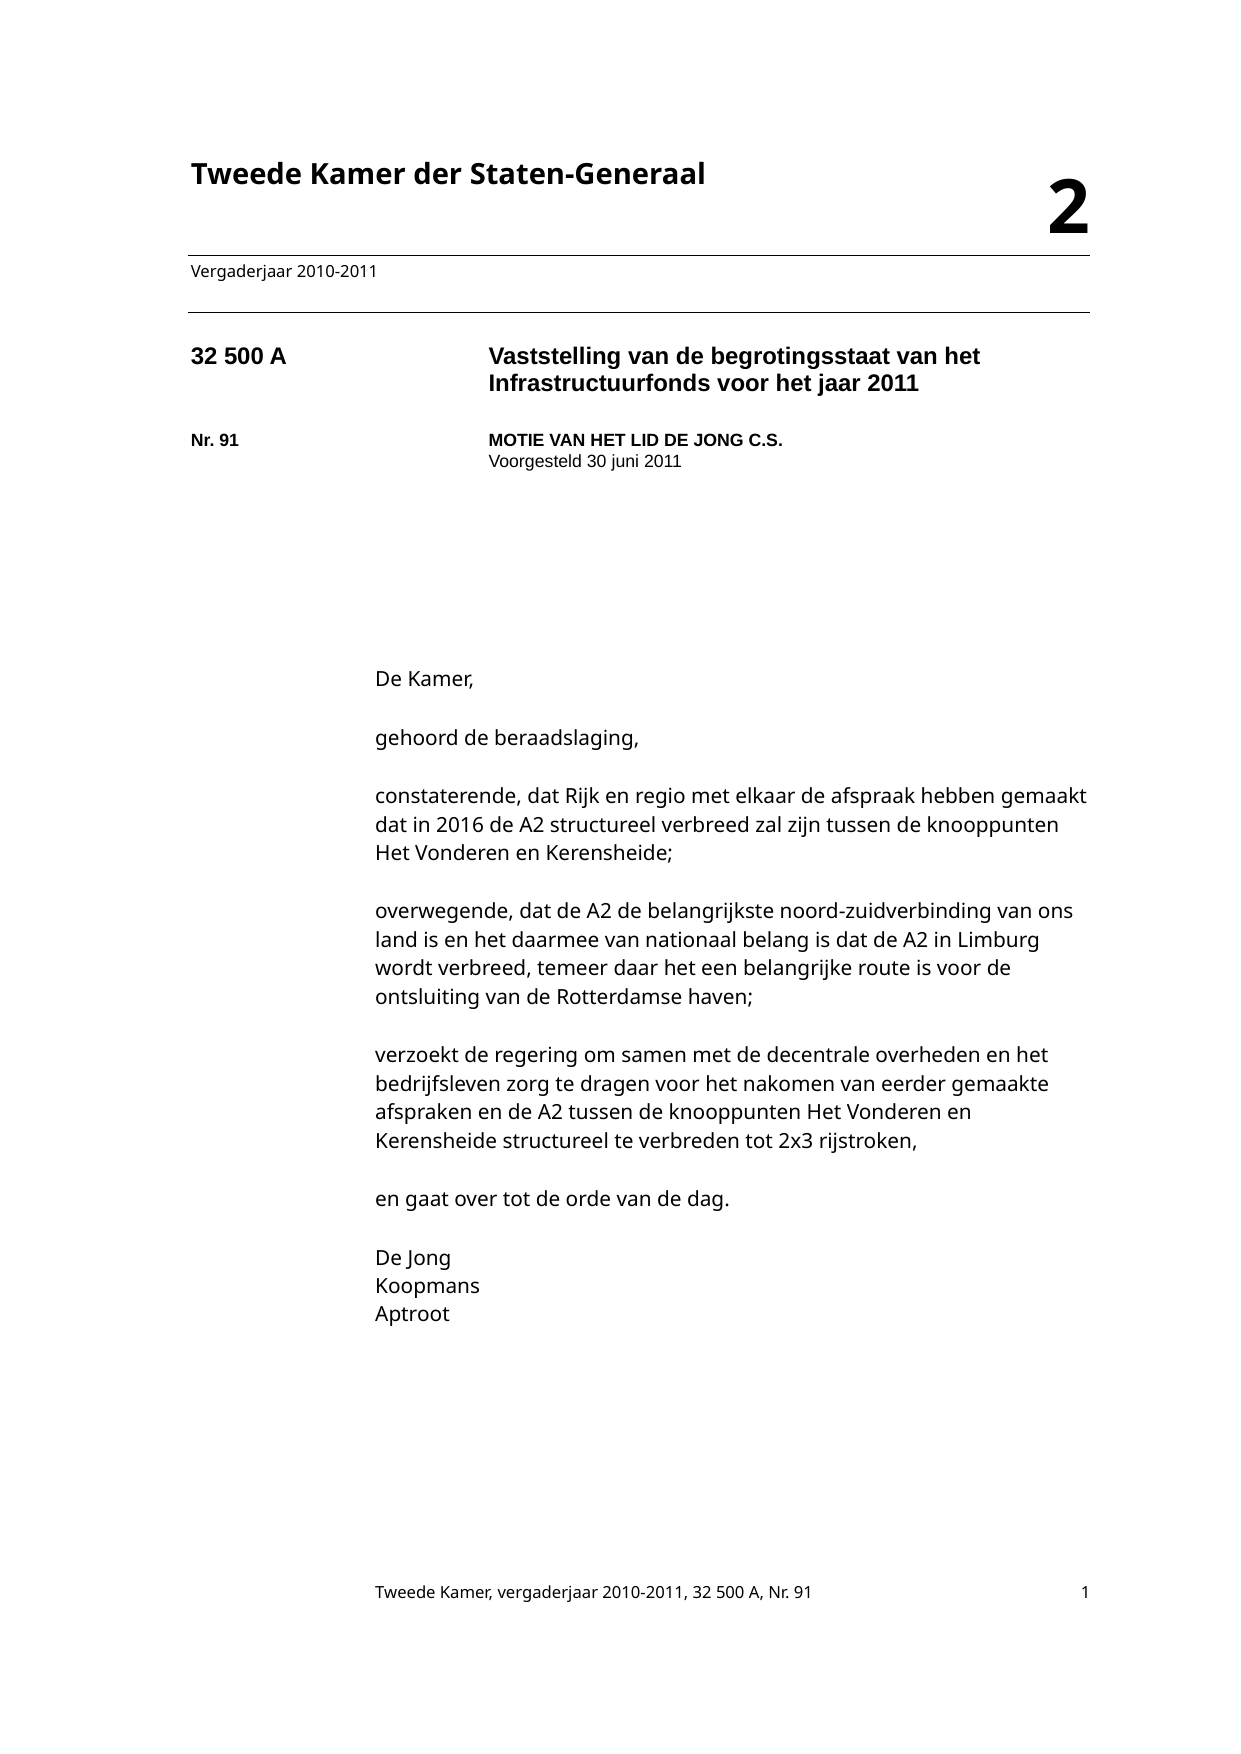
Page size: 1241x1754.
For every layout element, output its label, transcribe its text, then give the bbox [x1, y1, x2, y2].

text gehoord de beraadslaging, [375, 723, 1090, 751]
text verzoekt de regering om samen met de decentrale overheden en het bedrijfsleven zorg te dragen voor het nakomen van eerder gemaakte afspraken en de A2 tussen de knooppunten Het Vonderen en Kerensheide structureel te verbreden tot 2x3 rijstroken, [375, 1040, 1090, 1154]
text Aptroot [375, 1299, 1090, 1328]
text De Kamer, [375, 664, 1090, 693]
text Koopmans [375, 1271, 1090, 1299]
table_cell Vergaderjaar 2010-2011 [188, 256, 485, 312]
text constaterende, dat Rijk en regio met elkaar de afspraak hebben gemaakt dat in 2016 de A2 structureel verbreed zal zijn tussen de knooppunten Het Vonderen en Kerensheide; [375, 781, 1090, 867]
table_cell Nr. 91 [188, 427, 485, 546]
table_cell [485, 256, 1090, 312]
table_cell Vaststelling van de begrotingsstaat van het Infrastructuurfonds voor het jaar 2011 [485, 339, 1090, 427]
table_cell 32 500 A [188, 339, 485, 427]
text overwegende, dat de A2 de belangrijkste noord-zuidverbinding van ons land is en het daarmee van nationaal belang is dat de A2 in Limburg wordt verbreed, temeer daar het een belangrijke route is voor de ontsluiting van de Rotterdamse haven; [375, 897, 1090, 1010]
table_header 2 [910, 150, 1090, 255]
table_cell MOTIE VAN HET LID DE JONG C.S. Voorgesteld 30 juni 2011 [485, 427, 1090, 546]
text De Jong [375, 1243, 1090, 1271]
text en gaat over tot de orde van de dag. [375, 1184, 1090, 1213]
table_header Tweede Kamer der Staten-Generaal [188, 150, 909, 255]
table_cell [485, 313, 1090, 339]
table_cell [188, 313, 485, 339]
